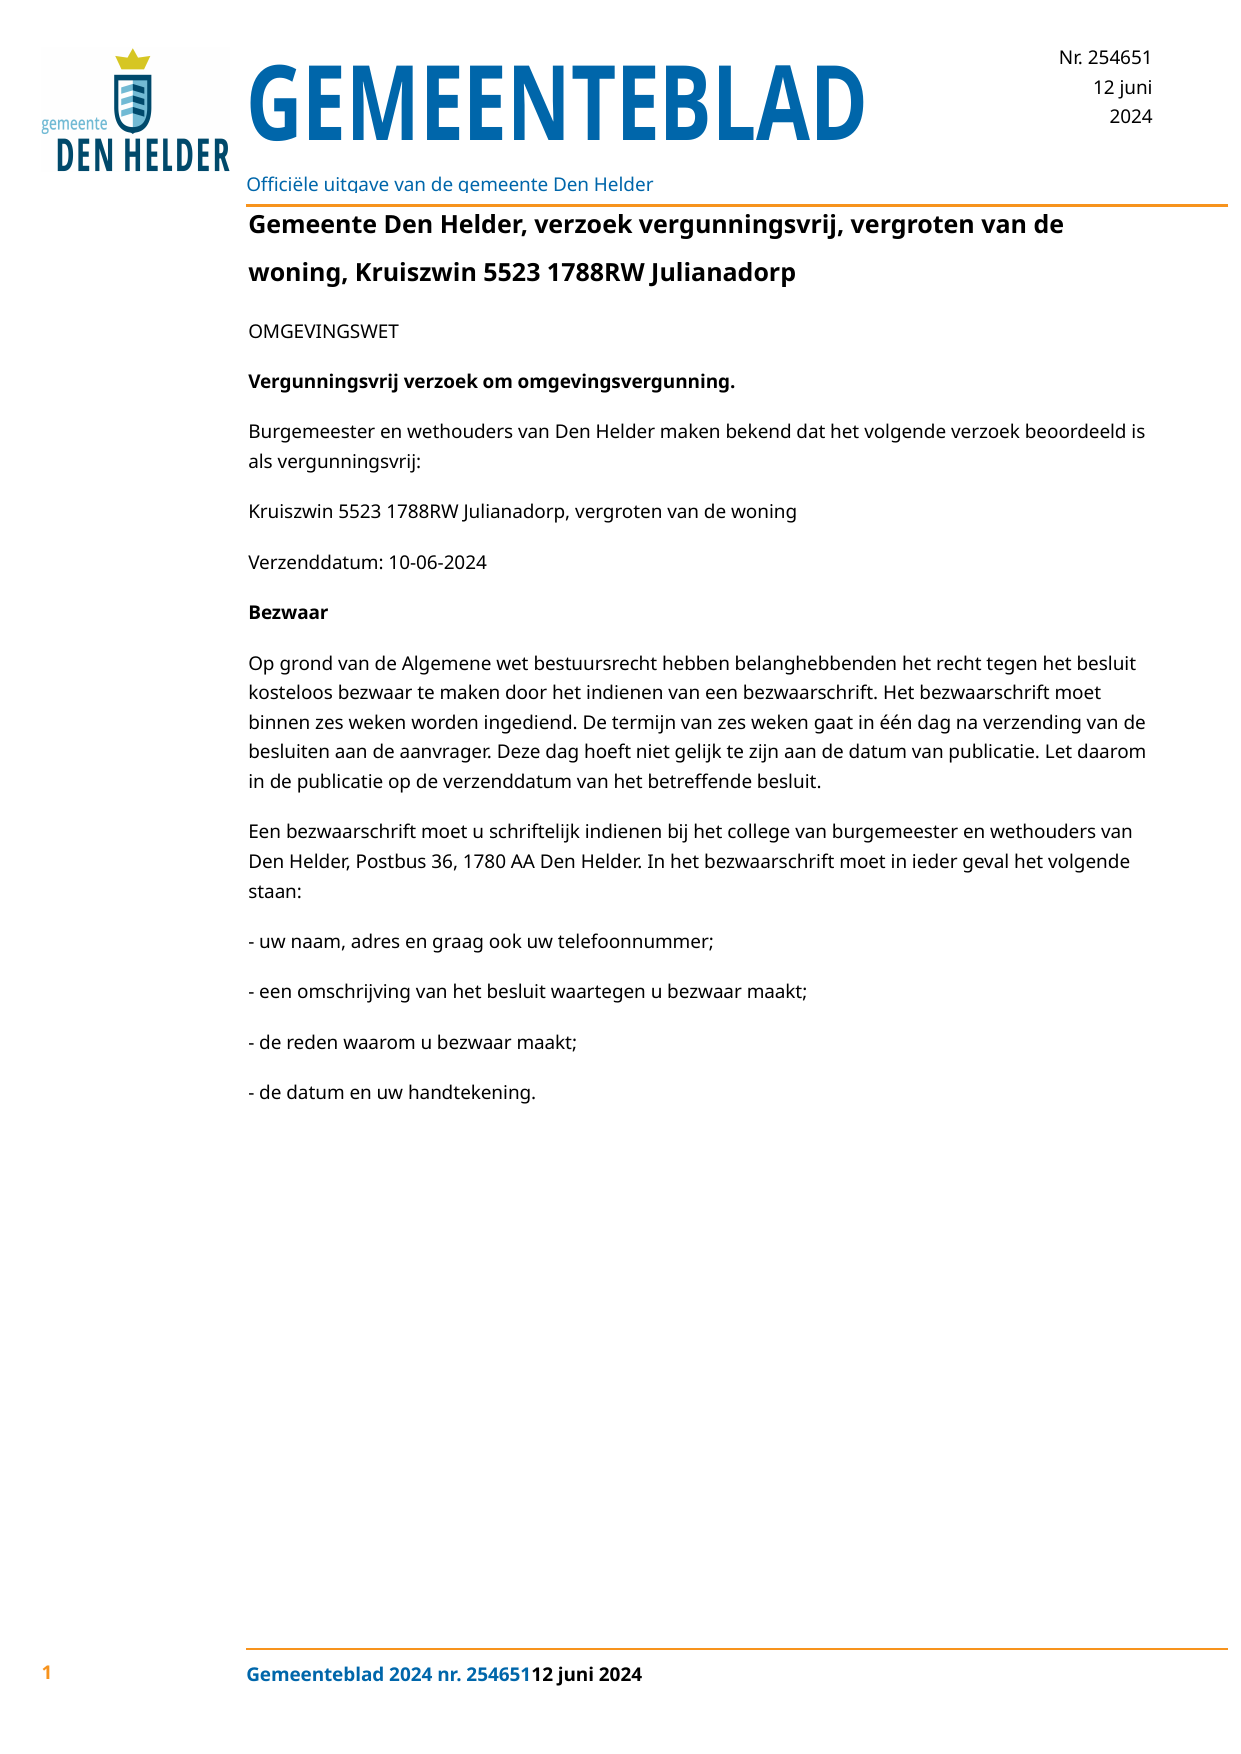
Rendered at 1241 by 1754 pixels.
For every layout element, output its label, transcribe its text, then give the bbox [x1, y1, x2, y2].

picture [63, 144, 68, 165]
picture [41, 47, 231, 172]
picture [220, 160, 224, 172]
text - de reden waarom u bezwaar maakt; [248, 1029, 1152, 1055]
text Burgemeester en wethouders van Den Helder maken bekend dat het volgende verzoek beoordeeld is als vergunningsvrij: [248, 419, 1152, 474]
text Kruiszwin 5523 1788RW Julianadorp, vergroten van de woning [248, 499, 1152, 524]
text - uw naam, adres en graag ook uw telefoonnummer; [248, 928, 1152, 954]
picture [130, 157, 135, 172]
picture [182, 144, 187, 165]
text - een omschrijving van het besluit waartegen u bezwaar maakt; [248, 979, 1152, 1004]
text OMGEVINGSWET [248, 318, 1152, 344]
text - de datum en uw handtekening. [248, 1079, 1152, 1105]
text Bezwaar [248, 599, 1152, 625]
picture [100, 154, 106, 172]
text Op grond van de Algemene wet bestuursrecht hebben belanghebbenden het recht tegen het besluit kosteloos bezwaar te maken door het indienen van een bezwaarschrift. Het bezwaarschrift moet binnen zes weken worden ingediend. De termijn van zes weken gaat in één dag na verzending van de besluiten aan de aanvrager. Deze dag hoeft niet gelijk te zijn aan de datum van publicatie. Let daarom in de publicatie op de verzenddatum van het betreffende besluit. [248, 650, 1152, 794]
text Een bezwaarschrift moet u schriftelijk indienen bij het college van burgemeester en wethouders van Den Helder, Postbus 36, 1780 AA Den Helder. In het bezwaarschrift moet in ieder geval het volgende staan: [248, 819, 1152, 904]
text Verzenddatum: 10-06-2024 [248, 549, 1152, 575]
text Gemeente Den Helder, verzoek vergunningsvrij, vergroten van de woning, Kruiszwin 5523 1788RW Julianadorp [248, 207, 1152, 288]
text Vergunningsvrij verzoek om omgevingsvergunning. [248, 368, 1152, 394]
